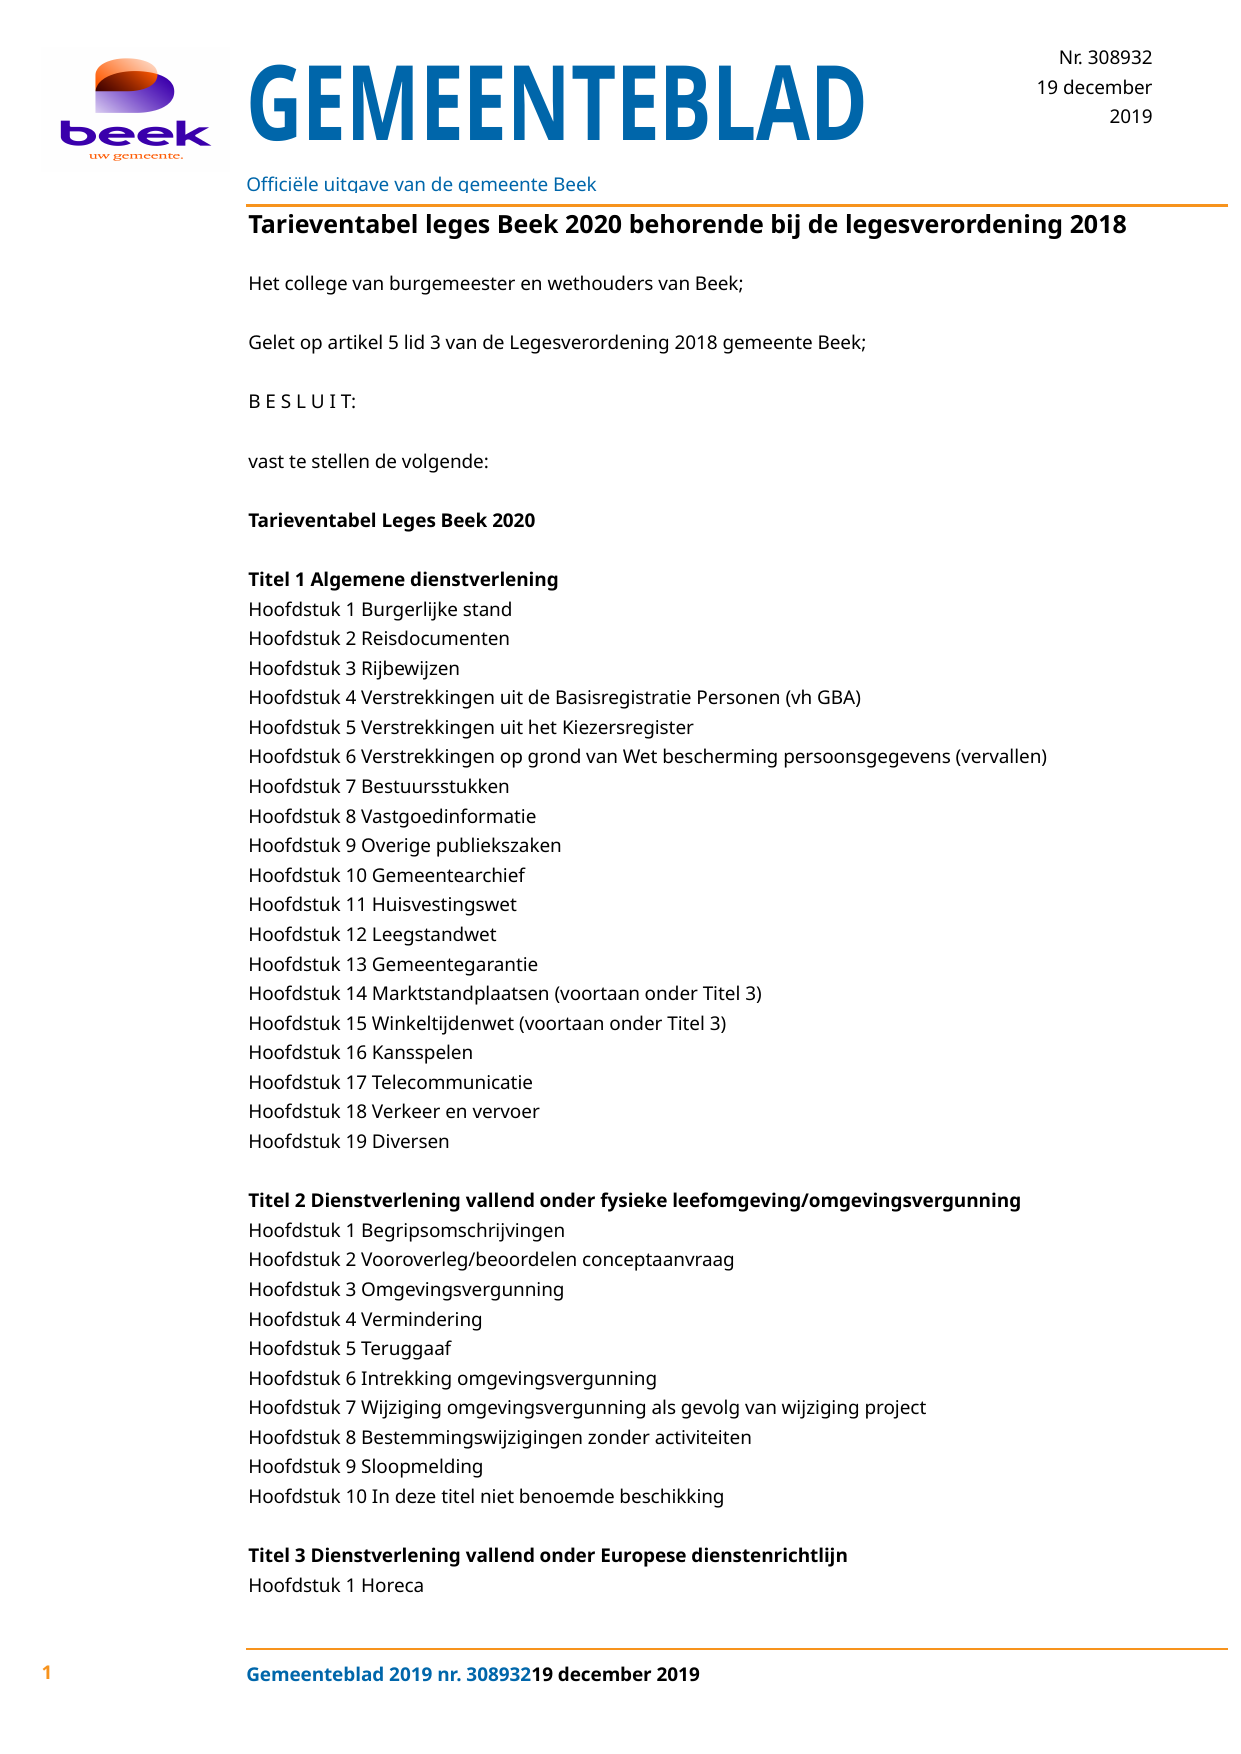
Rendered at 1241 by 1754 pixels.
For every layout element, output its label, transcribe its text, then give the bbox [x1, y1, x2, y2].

text Hoofdstuk 16 Kansspelen [248, 1039, 1152, 1065]
text Titel 2 Dienstverlening vallend onder fysieke leefomgeving/omgevingsvergunning [248, 1187, 1152, 1213]
text Hoofdstuk 1 Begripsomschrijvingen [248, 1217, 1152, 1243]
text Titel 1 Algemene dienstverlening [248, 566, 1152, 592]
text Hoofdstuk 19 Diversen [248, 1128, 1152, 1154]
picture [41, 47, 231, 172]
text Hoofdstuk 3 Omgevingsvergunning [248, 1276, 1152, 1302]
text Het college van burgemeester en wethouders van Beek; [248, 270, 1152, 296]
text Hoofdstuk 12 Leegstandwet [248, 921, 1152, 947]
text Hoofdstuk 7 Bestuursstukken [248, 773, 1152, 799]
text Hoofdstuk 1 Horeca [248, 1572, 1152, 1598]
text Hoofdstuk 11 Huisvestingswet [248, 892, 1152, 917]
text Hoofdstuk 1 Burgerlijke stand [248, 596, 1152, 621]
text Hoofdstuk 8 Vastgoedinformatie [248, 803, 1152, 828]
text Hoofdstuk 6 Verstrekkingen op grond van Wet bescherming persoonsgegevens (vervallen) [248, 744, 1152, 769]
text Tarieventabel Leges Beek 2020 [248, 507, 1152, 533]
text Tarieventabel leges Beek 2020 behorende bij de legesverordening 2018 [248, 207, 1152, 241]
text Hoofdstuk 13 Gemeentegarantie [248, 951, 1152, 976]
text Hoofdstuk 6 Intrekking omgevingsvergunning [248, 1365, 1152, 1391]
text Hoofdstuk 3 Rijbewijzen [248, 655, 1152, 681]
text Hoofdstuk 2 Reisdocumenten [248, 625, 1152, 651]
text Hoofdstuk 4 Verstrekkingen uit de Basisregistratie Personen (vh GBA) [248, 684, 1152, 710]
text Hoofdstuk 7 Wijziging omgevingsvergunning als gevolg van wijziging project [248, 1394, 1152, 1420]
text Hoofdstuk 4 Vermindering [248, 1306, 1152, 1331]
text Titel 3 Dienstverlening vallend onder Europese dienstenrichtlijn [248, 1542, 1152, 1568]
text Hoofdstuk 9 Overige publiekszaken [248, 832, 1152, 858]
text Hoofdstuk 10 In deze titel niet benoemde beschikking [248, 1483, 1152, 1509]
text Gelet op artikel 5 lid 3 van de Legesverordening 2018 gemeente Beek; [248, 329, 1152, 355]
text Hoofdstuk 5 Verstrekkingen uit het Kiezersregister [248, 714, 1152, 740]
text B E S L U I T: [248, 389, 1152, 414]
text Hoofdstuk 8 Bestemmingswijzigingen zonder activiteiten [248, 1424, 1152, 1450]
text Hoofdstuk 10 Gemeentearchief [248, 862, 1152, 888]
text Hoofdstuk 9 Sloopmelding [248, 1454, 1152, 1479]
text vast te stellen de volgende: [248, 448, 1152, 473]
text Hoofdstuk 18 Verkeer en vervoer [248, 1099, 1152, 1124]
text Hoofdstuk 2 Vooroverleg/beoordelen conceptaanvraag [248, 1247, 1152, 1272]
text Hoofdstuk 5 Teruggaaf [248, 1335, 1152, 1361]
text Hoofdstuk 14 Marktstandplaatsen (voortaan onder Titel 3) [248, 980, 1152, 1006]
text Hoofdstuk 17 Telecommunicatie [248, 1069, 1152, 1095]
text Hoofdstuk 15 Winkeltijdenwet (voortaan onder Titel 3) [248, 1010, 1152, 1036]
